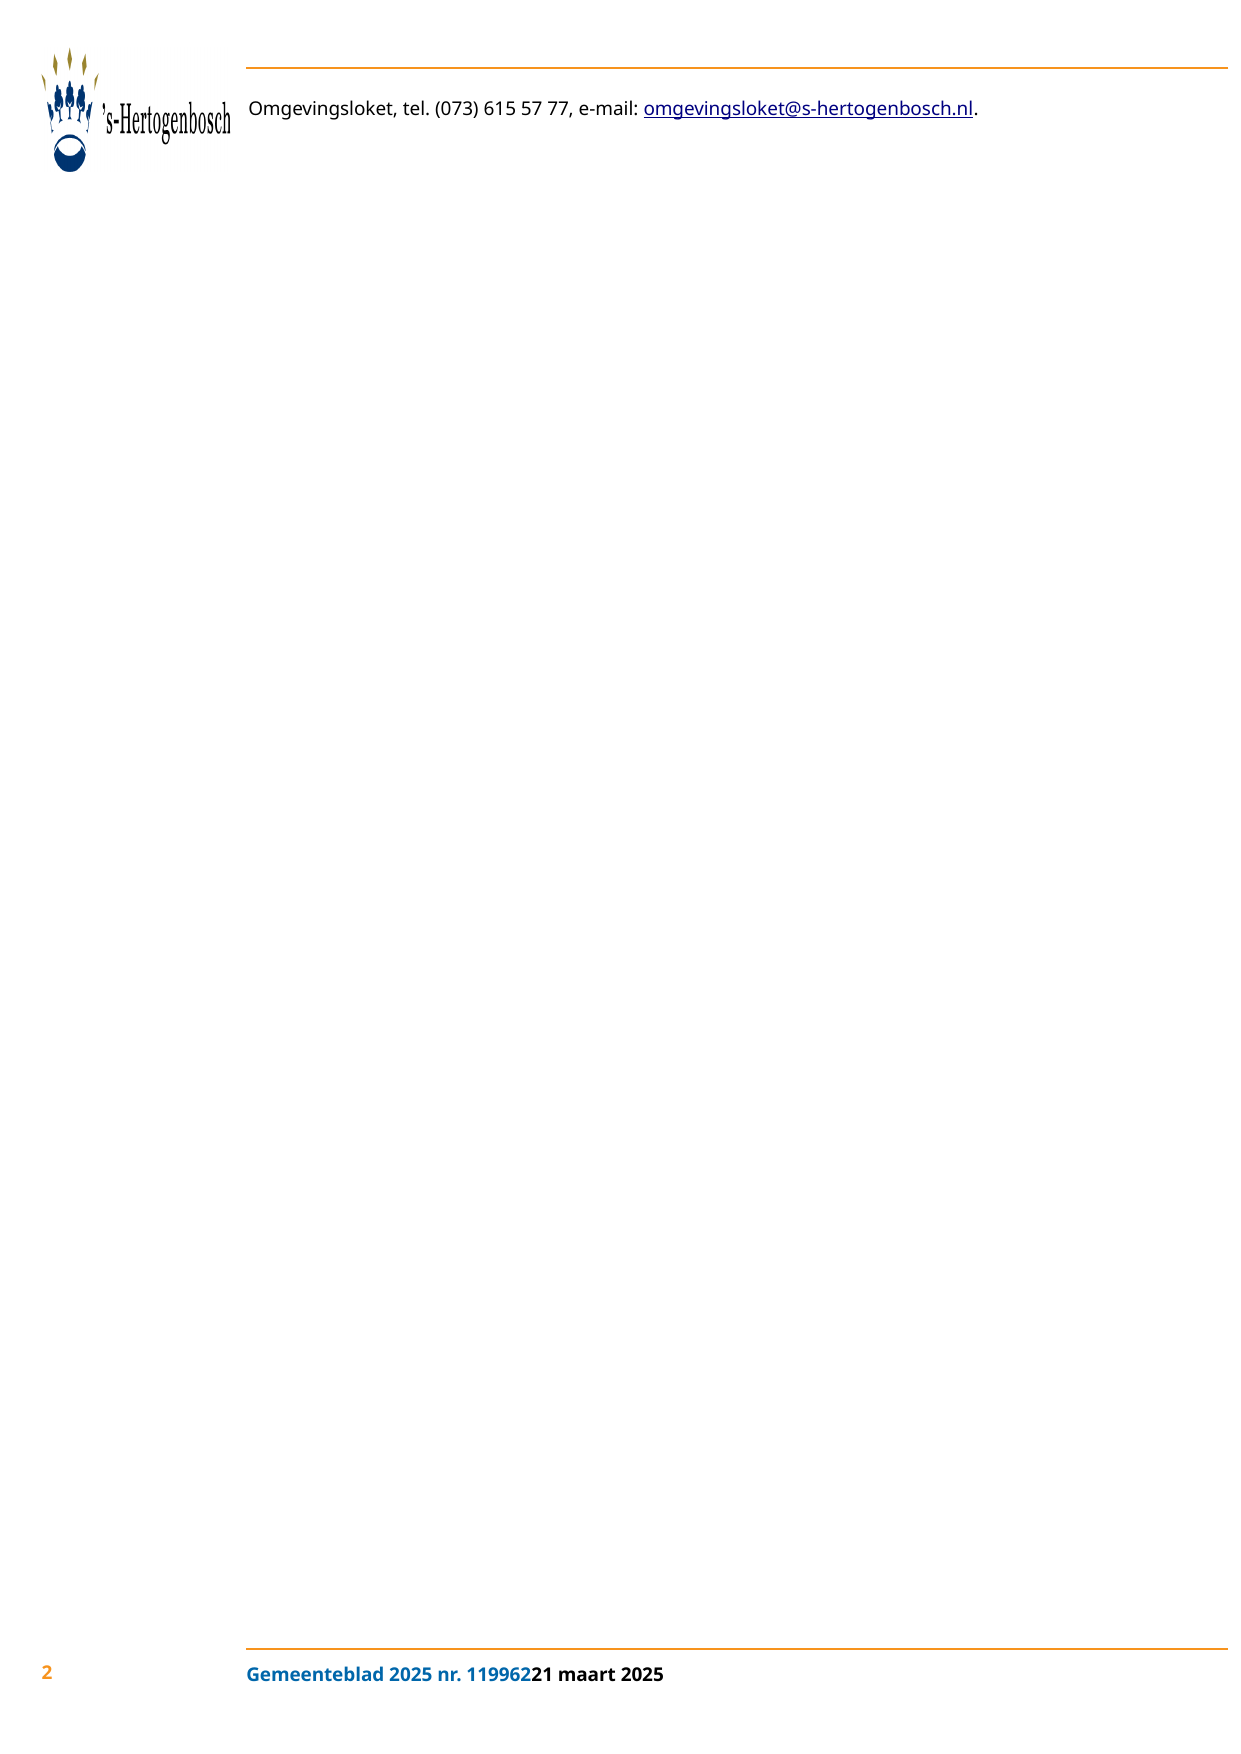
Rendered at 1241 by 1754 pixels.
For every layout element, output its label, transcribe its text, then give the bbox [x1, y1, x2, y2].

text Omgevingsloket, tel. (073) 615 57 77, e-mail: omgevingsloket@s-hertogenbosch.nl. [248, 95, 1152, 121]
picture [41, 47, 231, 172]
